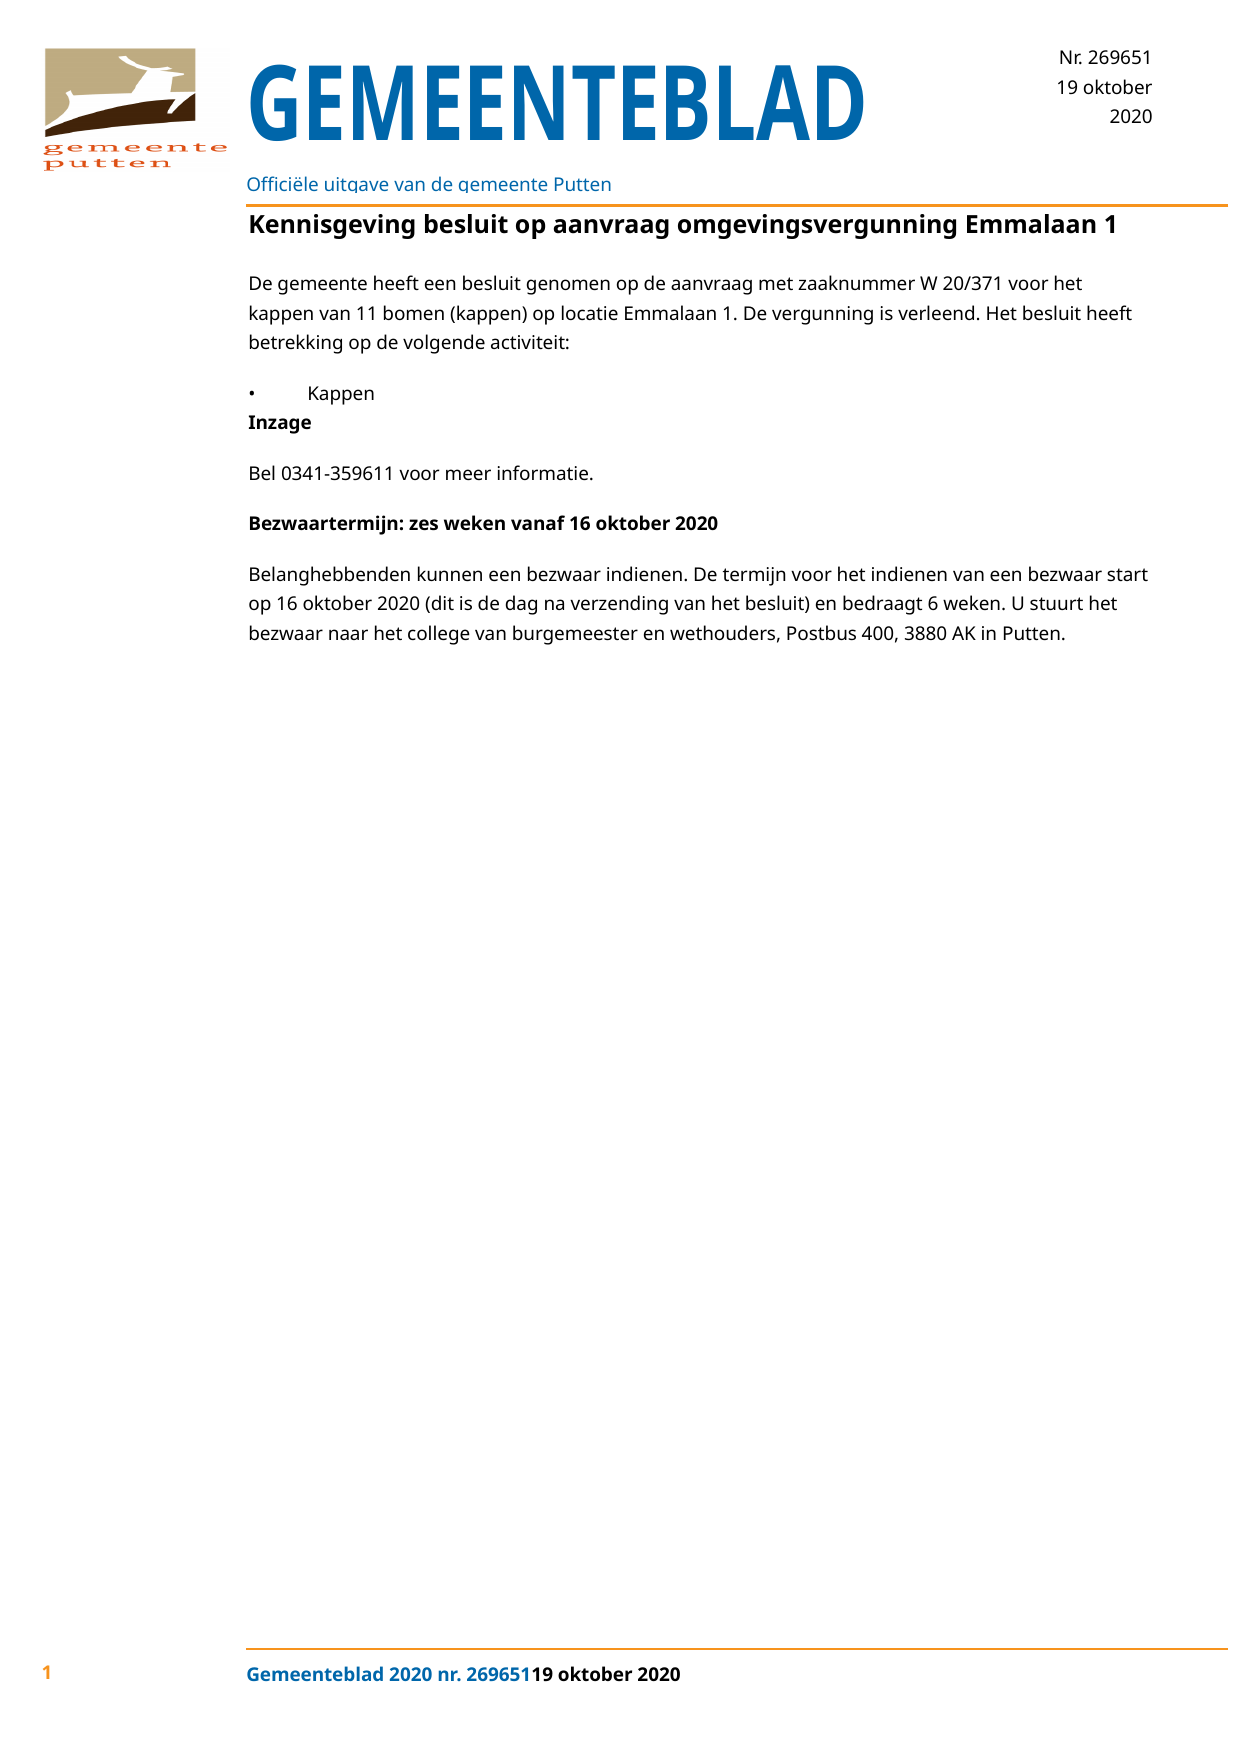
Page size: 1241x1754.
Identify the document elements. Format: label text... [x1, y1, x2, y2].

list Kappen [248, 380, 1152, 406]
text Belanghebbenden kunnen een bezwaar indienen. De termijn voor het indienen van een bezwaar start op 16 oktober 2020 (dit is de dag na verzending van het besluit) en bedraagt 6 weken. U stuurt het bezwaar naar het college van burgemeester en wethouders, Postbus 400, 3880 AK in Putten. [248, 561, 1152, 646]
text Inzage [248, 409, 1152, 435]
text De gemeente heeft een besluit genomen op de aanvraag met zaaknummer W 20/371 voor het kappen van 11 bomen (kappen) op locatie Emmalaan 1. De vergunning is verleend. Het besluit heeft betrekking op de volgende activiteit: [248, 270, 1152, 355]
picture [41, 47, 231, 172]
text Bezwaartermijn: zes weken vanaf 16 oktober 2020 [248, 510, 1152, 536]
text Kennisgeving besluit op aanvraag omgevingsvergunning Emmalaan 1 [248, 207, 1152, 241]
text Bel 0341-359611 voor meer informatie. [248, 460, 1152, 486]
